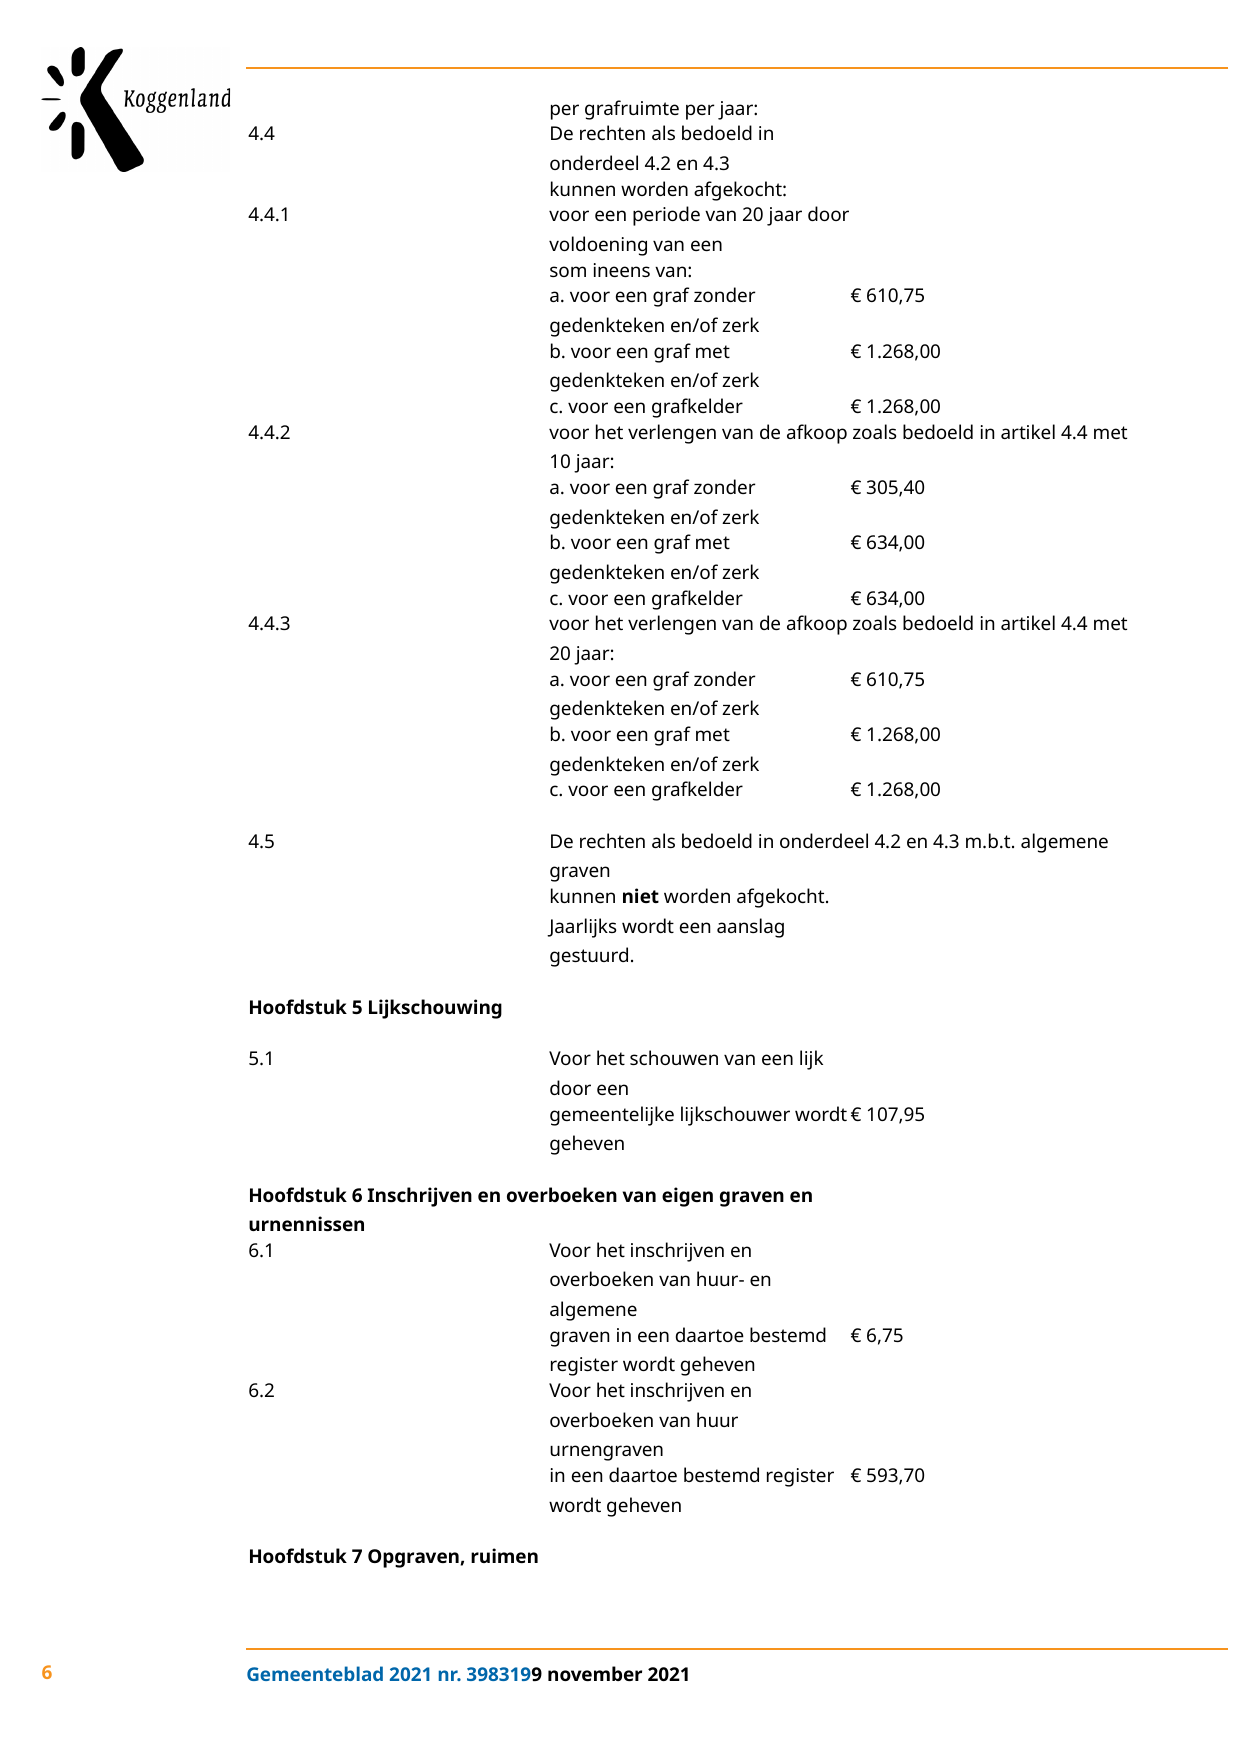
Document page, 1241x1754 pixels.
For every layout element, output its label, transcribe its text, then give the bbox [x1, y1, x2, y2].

table_cell 6.1 [248, 1237, 549, 1322]
table_cell [248, 1156, 549, 1182]
table_cell [850, 176, 1152, 202]
table_cell [850, 1182, 1152, 1207]
table_cell [248, 393, 549, 419]
table_cell [248, 883, 549, 968]
table_cell [248, 176, 549, 202]
table_cell som ineens van: [549, 257, 850, 283]
table_cell voor een periode van 20 jaar door voldoening van een [549, 202, 850, 257]
table_cell [248, 777, 549, 802]
table_cell [850, 257, 1152, 283]
table_cell [549, 1518, 850, 1543]
table_cell [850, 1569, 1152, 1595]
table_cell Voor het inschrijven en overboeken van huur- en algemene [549, 1237, 850, 1322]
table_cell c. voor een grafkelder [549, 777, 850, 802]
table_cell € 593,70 [850, 1462, 1152, 1517]
table_cell gemeentelijke lijkschouwer wordt geheven [549, 1101, 850, 1156]
table_cell [248, 802, 549, 828]
table_cell a. voor een graf zonder gedenkteken en/of zerk [549, 474, 850, 529]
table_cell 6.2 [248, 1377, 549, 1462]
table_cell De rechten als bedoeld in onderdeel 4.2 en 4.3 m.b.t. algemene graven [549, 828, 1152, 883]
table_cell € 1.268,00 [850, 777, 1152, 802]
table_cell [248, 1462, 549, 1517]
table_cell Voor het inschrijven en overboeken van huur urnengraven [549, 1377, 850, 1462]
table_cell [549, 802, 850, 828]
table_cell b. voor een graf met gedenkteken en/of zerk [549, 721, 850, 777]
table_cell € 1.268,00 [850, 338, 1152, 393]
table_cell € 1.268,00 [850, 721, 1152, 777]
table_cell De rechten als bedoeld in onderdeel 4.2 en 4.3 [549, 121, 850, 176]
table_cell kunnen niet worden afgekocht. Jaarlijks wordt een aanslag gestuurd. [549, 883, 850, 968]
table_cell [549, 1156, 850, 1182]
table_cell € 634,00 [850, 585, 1152, 611]
table_cell kunnen worden afgekocht: [549, 176, 850, 202]
table_cell in een daartoe bestemd register wordt geheven [549, 1462, 850, 1517]
table_cell per grafruimte per jaar: [549, 95, 850, 121]
table_cell [850, 1237, 1152, 1322]
table_cell b. voor een graf met gedenkteken en/of zerk [549, 530, 850, 585]
table_cell € 1.268,00 [850, 393, 1152, 419]
picture [41, 47, 231, 172]
table_cell 4.4 [248, 121, 549, 176]
table_cell € 107,95 [850, 1101, 1152, 1156]
table_cell a. voor een graf zonder gedenkteken en/of zerk [549, 666, 850, 721]
table_cell c. voor een grafkelder [549, 585, 850, 611]
table_cell 4.4.2 [248, 419, 549, 474]
table_cell [248, 338, 549, 393]
table_cell voor het verlengen van de afkoop zoals bedoeld in artikel 4.4 met 10 jaar: [549, 419, 1152, 474]
table_cell [850, 1045, 1152, 1101]
table_cell € 610,75 [850, 283, 1152, 338]
table_cell a. voor een graf zonder gedenkteken en/of zerk [549, 283, 850, 338]
table_cell [850, 883, 1152, 968]
table_cell [248, 1101, 549, 1156]
table_cell Hoofdstuk 7 Opgraven, ruimen [248, 1543, 850, 1595]
table_cell [850, 121, 1152, 176]
table_cell [248, 968, 549, 994]
table_cell [850, 95, 1152, 121]
table_cell [850, 1518, 1152, 1543]
table_cell [549, 968, 850, 994]
table_cell Voor het schouwen van een lijk door een [549, 1045, 850, 1101]
table_cell 4.4.3 [248, 611, 549, 666]
table_cell c. voor een grafkelder [549, 393, 850, 419]
table_cell [850, 1377, 1152, 1462]
table_cell € 634,00 [850, 530, 1152, 585]
table_cell [850, 1543, 1152, 1569]
table_cell 5.1 [248, 1045, 549, 1101]
table_cell [248, 283, 549, 338]
table_cell € 610,75 [850, 666, 1152, 721]
table_cell [248, 257, 549, 283]
table_cell [850, 1020, 1152, 1045]
table_cell [248, 721, 549, 777]
table_cell [850, 802, 1152, 828]
table_cell [248, 474, 549, 529]
table_cell [248, 95, 549, 121]
table_cell [850, 202, 1152, 257]
table_cell voor het verlengen van de afkoop zoals bedoeld in artikel 4.4 met 20 jaar: [549, 611, 1152, 666]
table_cell [248, 1322, 549, 1377]
table_cell 4.4.1 [248, 202, 549, 257]
table_cell € 305,40 [850, 474, 1152, 529]
table_cell 4.5 [248, 828, 549, 883]
table_cell [248, 1518, 549, 1543]
table_cell graven in een daartoe bestemd register wordt geheven [549, 1322, 850, 1377]
table_cell [248, 666, 549, 721]
table_cell [850, 1208, 1152, 1237]
table_cell Hoofdstuk 6 Inschrijven en overboeken van eigen graven en urnennissen [248, 1182, 850, 1237]
table_cell Hoofdstuk 5 Lijkschouwing [248, 994, 850, 1045]
table_cell € 6,75 [850, 1322, 1152, 1377]
table_cell [850, 994, 1152, 1020]
table_cell [248, 530, 549, 585]
table_cell [248, 585, 549, 611]
table_cell [850, 1156, 1152, 1182]
table_cell b. voor een graf met gedenkteken en/of zerk [549, 338, 850, 393]
table_cell [850, 968, 1152, 994]
